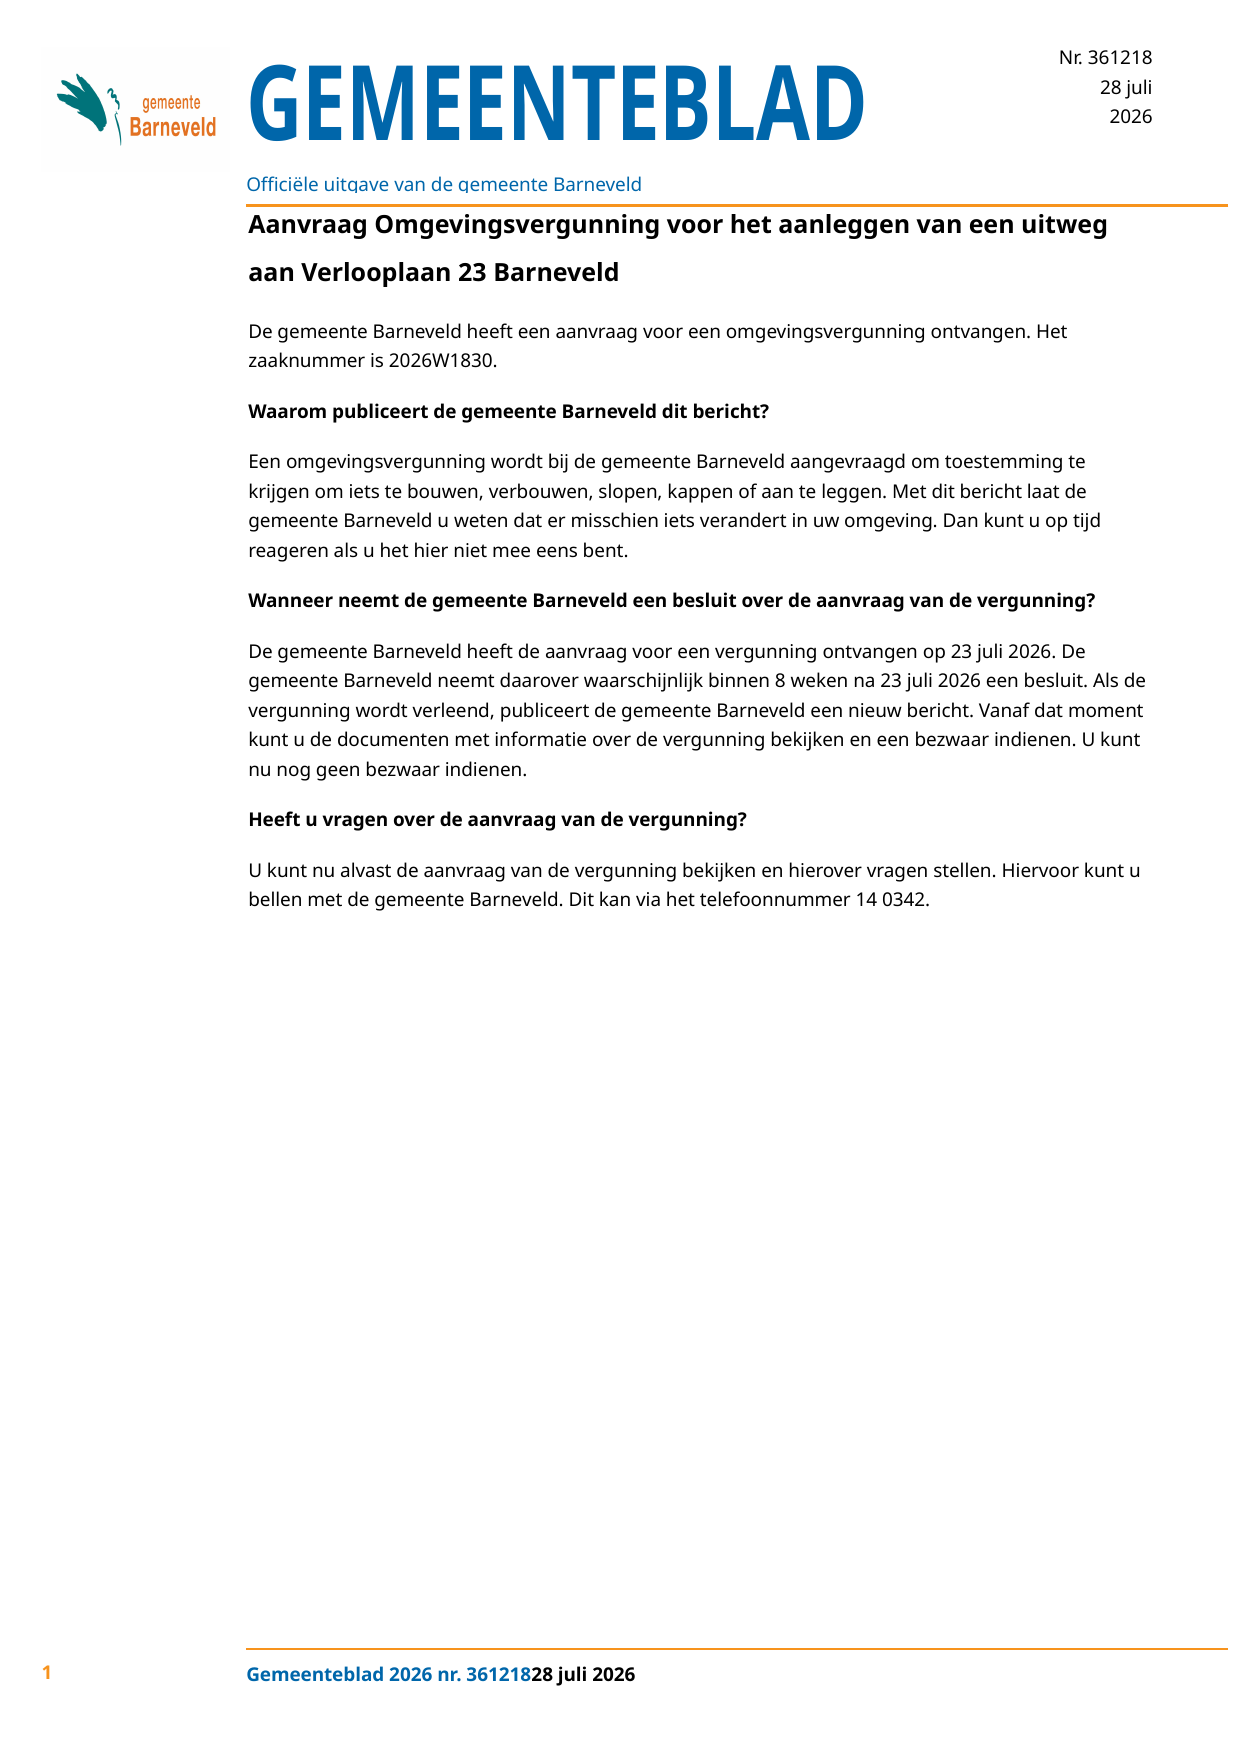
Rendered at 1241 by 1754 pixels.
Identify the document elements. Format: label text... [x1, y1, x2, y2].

text De gemeente Barneveld heeft de aanvraag voor een vergunning ontvangen op 23 juli 2026. De gemeente Barneveld neemt daarover waarschijnlijk binnen 8 weken na 23 juli 2026 een besluit. Als de vergunning wordt verleend, publiceert de gemeente Barneveld een nieuw bericht. Vanaf dat moment kunt u de documenten met informatie over de vergunning bekijken en een bezwaar indienen. U kunt nu nog geen bezwaar indienen. [248, 638, 1152, 782]
text Aanvraag Omgevingsvergunning voor het aanleggen van een uitweg aan Verlooplaan 23 Barneveld [248, 207, 1152, 288]
picture [41, 47, 231, 172]
text Een omgevingsvergunning wordt bij de gemeente Barneveld aangevraagd om toestemming te krijgen om iets te bouwen, verbouwen, slopen, kappen of aan te leggen. Met dit bericht laat de gemeente Barneveld u weten dat er misschien iets verandert in uw omgeving. Dan kunt u op tijd reageren als u het hier niet mee eens bent. [248, 448, 1152, 563]
text Wanneer neemt de gemeente Barneveld een besluit over de aanvraag van de vergunning? [248, 587, 1152, 613]
text Waarom publiceert de gemeente Barneveld dit bericht? [248, 398, 1152, 424]
text Heeft u vragen over de aanvraag van de vergunning? [248, 807, 1152, 832]
text De gemeente Barneveld heeft een aanvraag voor een omgevingsvergunning ontvangen. Het zaaknummer is 2026W1830. [248, 318, 1152, 373]
text U kunt nu alvast de aanvraag van de vergunning bekijken en hierover vragen stellen. Hiervoor kunt u bellen met de gemeente Barneveld. Dit kan via het telefoonnummer 14 0342. [248, 857, 1152, 912]
